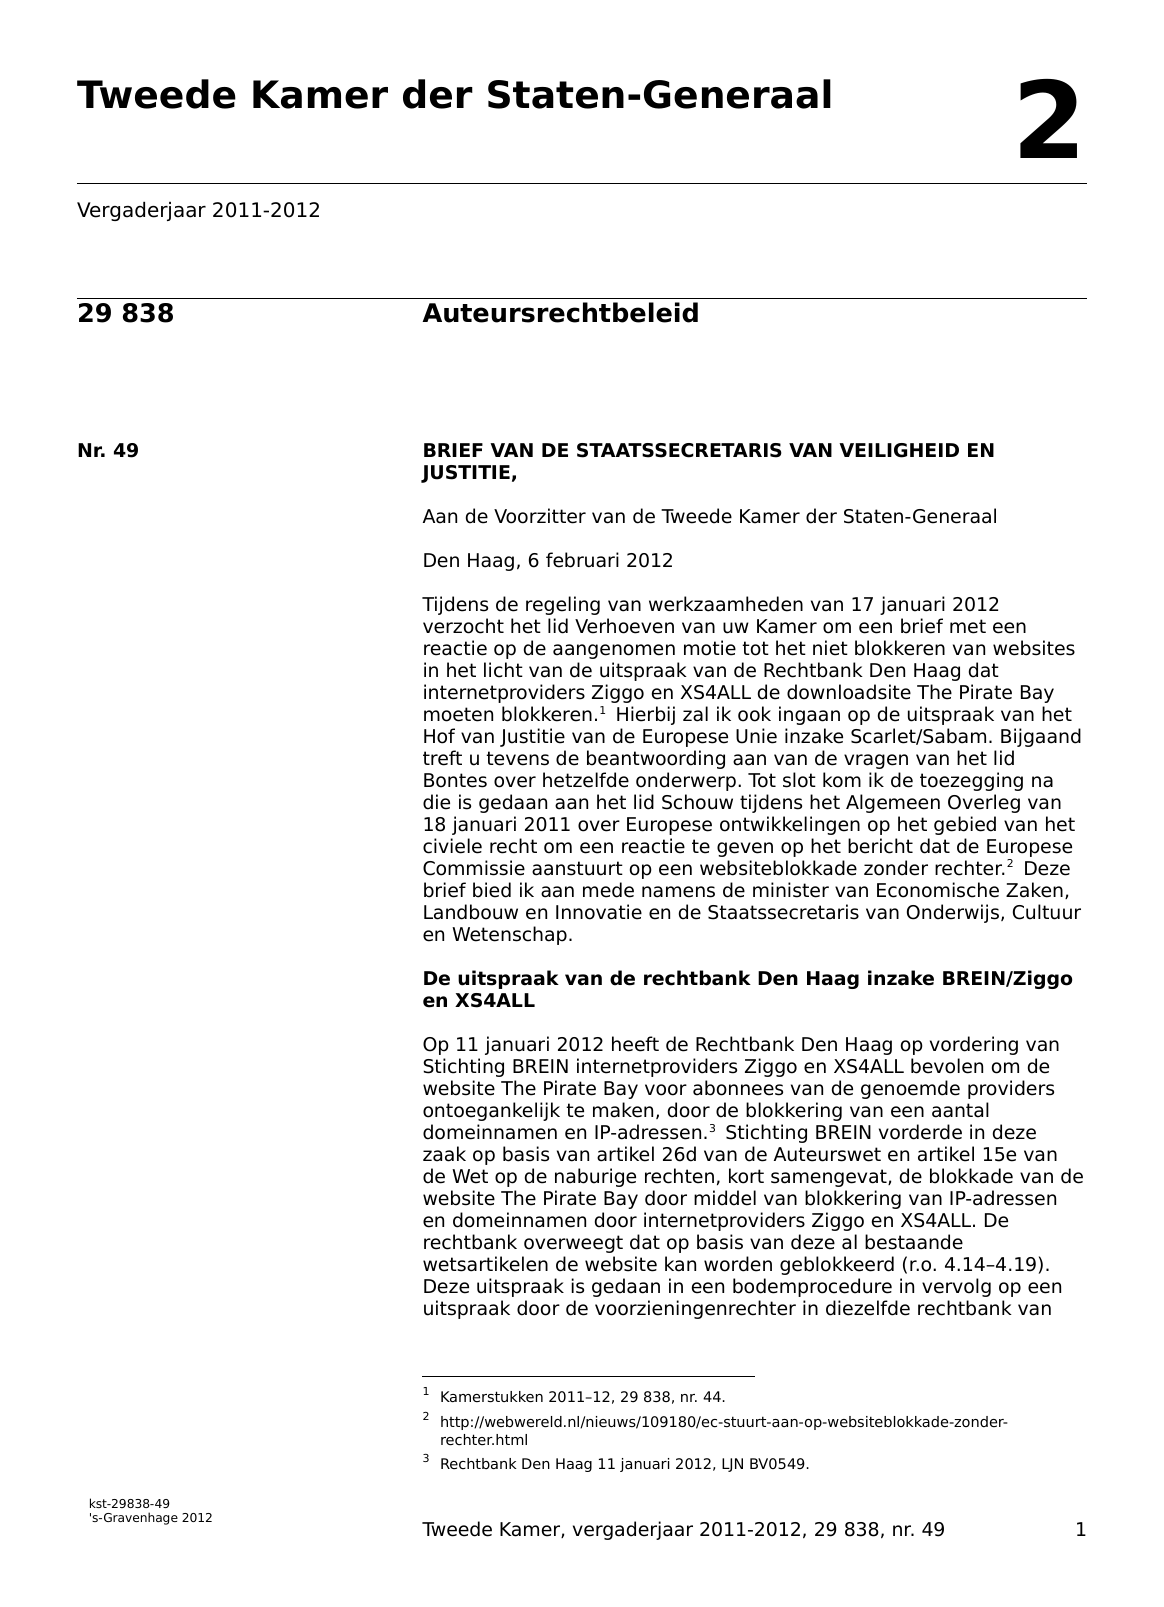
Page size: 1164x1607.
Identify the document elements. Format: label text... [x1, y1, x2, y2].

text Op 11 januari 2012 heeft de Rechtbank Den Haag op vordering van Stichting BREIN internetproviders Ziggo en XS4ALL bevolen om de website The Pirate Bay voor abonnees van de genoemde providers ontoegankelijk te maken, door de blokkering van een aantal domeinnamen en IP-adressen. Stichting BREIN vorderde in deze zaak op basis van artikel 26d van de Auteurswet en artikel 15e van de Wet op de naburige rechten, kort samengevat, de blokkade van de website The Pirate Bay door middel van blokkering van IP-adressen en domeinnamen door internetproviders Ziggo en XS4ALL. De rechtbank overweegt dat op basis van deze al bestaande wetsartikelen de website kan worden geblokkeerd (r.o. 4.14–4.19). Deze uitspraak is gedaan in een bodemprocedure in vervolg op een uitspraak door de voorzieningenrechter in diezelfde rechtbank van [422, 1034, 1087, 1320]
table_header Tweede Kamer der Staten-Generaal [77, 59, 886, 183]
text Tijdens de regeling van werkzaamheden van 17 januari 2012 verzocht het lid Verhoeven van uw Kamer om een brief met een reactie op de aangenomen motie tot het niet blokkeren van websites in het licht van de uitspraak van de Rechtbank Den Haag dat internetproviders Ziggo en XS4ALL de downloadsite The Pirate Bay moeten blokkeren. Hierbij zal ik ook ingaan op de uitspraak van het Hof van Justitie van de Europese Unie inzake Scarlet/Sabam. Bijgaand treft u tevens de beantwoording aan van de vragen van het lid Bontes over hetzelfde onderwerp. Tot slot kom ik de toezegging na die is gedaan aan het lid Schouw tijdens het Algemeen Overleg van 18 januari 2011 over Europese ontwikkelingen op het gebied van het civiele recht om een reactie te geven op het bericht dat de Europese Commissie aanstuurt op een websiteblokkade zonder rechter. Deze brief bied ik aan mede namens de minister van Economische Zaken, Landbouw en Innovatie en de Staatssecretaris van Onderwijs, Cultuur en Wetenschap. [422, 594, 1087, 946]
text Aan de Voorzitter van de Tweede Kamer der Staten-Generaal [422, 506, 1087, 528]
text Rechtbank Den Haag 11 januari 2012, LJN BV0549. [422, 1452, 1087, 1474]
text http://webwereld.nl/nieuws/109180/ec-stuurt-aan-op-websiteblokkade-zonder-rechter.html [422, 1410, 1087, 1449]
text Den Haag, 6 februari 2012 [422, 550, 1087, 572]
text Kamerstukken 2011–12, 29 838, nr. 44. [422, 1385, 1087, 1407]
table_header 2 [886, 59, 1087, 183]
table_cell Vergaderjaar 2011-2012 [77, 184, 1087, 298]
subtitle Nr. 49 BRIEF VAN DE STAATSSECRETARIS VAN VEILIGHEID EN JUSTITIE, [77, 440, 1087, 484]
subtitle De uitspraak van de rechtbank Den Haag inzake BREIN/Ziggo en XS4ALL [422, 968, 1087, 1012]
text kst-29838-49 [88, 1497, 323, 1511]
subtitle 29 838 Auteursrechtbeleid [77, 299, 1087, 329]
text 's-Gravenhage 2012 [88, 1511, 323, 1525]
